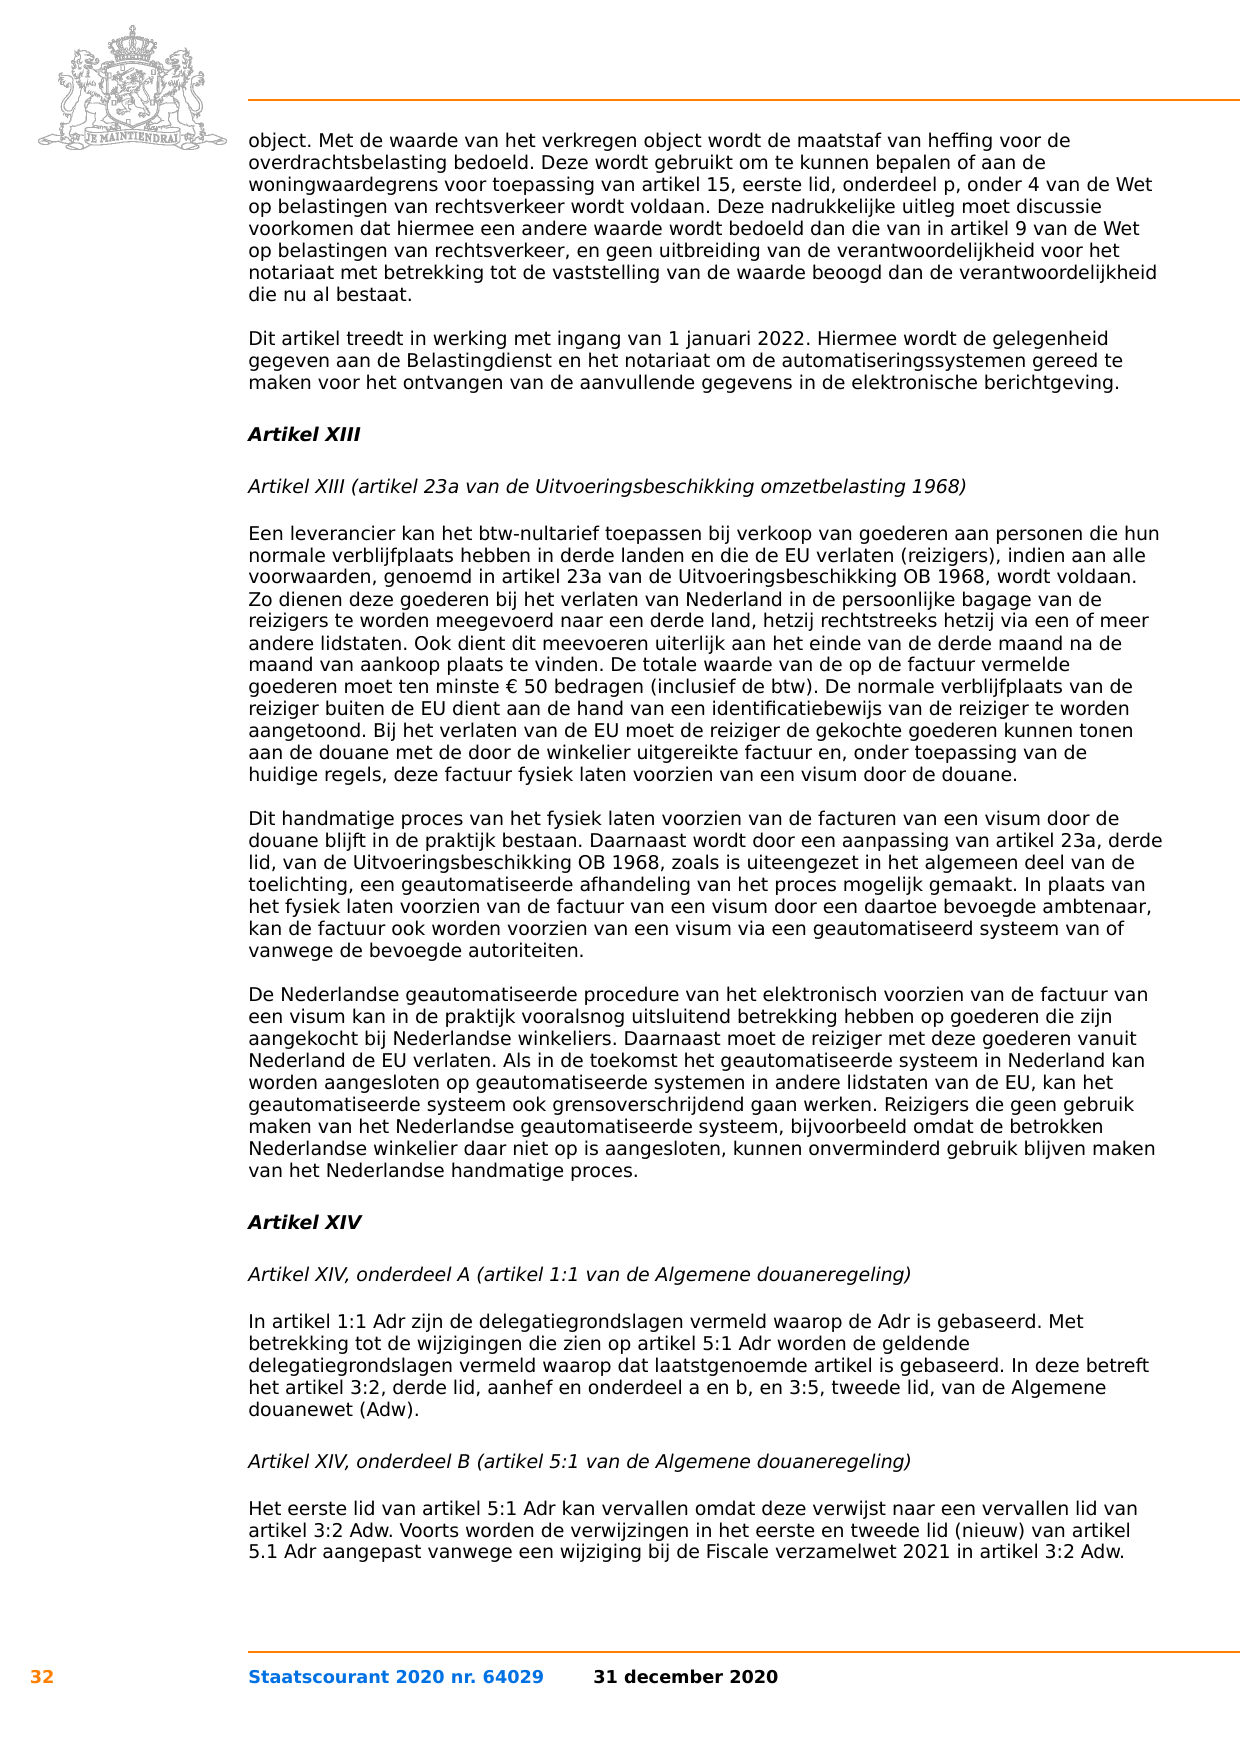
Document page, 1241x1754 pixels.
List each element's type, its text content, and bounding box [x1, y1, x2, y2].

picture [38, 25, 227, 150]
subtitle Artikel XIII (artikel 23a van de Uitvoeringsbeschikking omzetbelasting 1968) [248, 476, 1163, 497]
subtitle Artikel XIV, onderdeel A (artikel 1:1 van de Algemene douaneregeling) [248, 1264, 1163, 1286]
text De Nederlandse geautomatiseerde procedure van het elektronisch voorzien van de factuur van een visum kan in de praktijk vooralsnog uitsluitend betrekking hebben op goederen die zijn aangekocht bij Nederlandse winkeliers. Daarnaast moet de reiziger met deze goederen vanuit Nederland de EU verlaten. Als in de toekomst het geautomatiseerde systeem in Nederland kan worden aangesloten op geautomatiseerde systemen in andere lidstaten van de EU, kan het geautomatiseerde systeem ook grensoverschrijdend gaan werken. Reizigers die geen gebruik maken van het Nederlandse geautomatiseerde systeem, bijvoorbeeld omdat de betrokken Nederlandse winkelier daar niet op is aangesloten, kunnen onverminderd gebruik blijven maken van het Nederlandse handmatige proces. [248, 984, 1163, 1182]
text object. Met de waarde van het verkregen object wordt de maatstaf van heffing voor de overdrachtsbelasting bedoeld. Deze wordt gebruikt om te kunnen bepalen of aan de woningwaardegrens voor toepassing van artikel 15, eerste lid, onderdeel p, onder 4 van de Wet op belastingen van rechtsverkeer wordt voldaan. Deze nadrukkelijke uitleg moet discussie voorkomen dat hiermee een andere waarde wordt bedoeld dan die van in artikel 9 van de Wet op belastingen van rechtsverkeer, en geen uitbreiding van de verantwoordelijkheid voor het notariaat met betrekking tot de vaststelling van de waarde beoogd dan de verantwoordelijkheid die nu al bestaat. [248, 130, 1163, 306]
subtitle Artikel XIV, onderdeel B (artikel 5:1 van de Algemene douaneregeling) [248, 1451, 1163, 1472]
text In artikel 1:1 Adr zijn de delegatiegrondslagen vermeld waarop de Adr is gebaseerd. Met betrekking tot de wijzigingen die zien op artikel 5:1 Adr worden de geldende delegatiegrondslagen vermeld waarop dat laatstgenoemde artikel is gebaseerd. In deze betreft het artikel 3:2, derde lid, aanhef en onderdeel a en b, en 3:5, tweede lid, van de Algemene douanewet (Adw). [248, 1311, 1163, 1421]
text Het eerste lid van artikel 5:1 Adr kan vervallen omdat deze verwijst naar een vervallen lid van artikel 3:2 Adw. Voorts worden de verwijzingen in het eerste en tweede lid (nieuw) van artikel 5.1 Adr aangepast vanwege een wijziging bij de Fiscale verzamelwet 2021 in artikel 3:2 Adw. [248, 1497, 1163, 1563]
text Dit handmatige proces van het fysiek laten voorzien van de facturen van een visum door de douane blijft in de praktijk bestaan. Daarnaast wordt door een aanpassing van artikel 23a, derde lid, van de Uitvoeringsbeschikking OB 1968, zoals is uiteengezet in het algemeen deel van de toelichting, een geautomatiseerde afhandeling van het proces mogelijk gemaakt. In plaats van het fysiek laten voorzien van de factuur van een visum door een daartoe bevoegde ambtenaar, kan de factuur ook worden voorzien van een visum via een geautomatiseerd systeem van of vanwege de bevoegde autoriteiten. [248, 808, 1163, 962]
subtitle Artikel XIII [248, 423, 1163, 446]
text Een leverancier kan het btw-nultarief toepassen bij verkoop van goederen aan personen die hun normale verblijfplaats hebben in derde landen en die de EU verlaten (reizigers), indien aan alle voorwaarden, genoemd in artikel 23a van de Uitvoeringsbeschikking OB 1968, wordt voldaan. Zo dienen deze goederen bij het verlaten van Nederland in de persoonlijke bagage van de reizigers te worden meegevoerd naar een derde land, hetzij rechtstreeks hetzij via een of meer andere lidstaten. Ook dient dit meevoeren uiterlijk aan het einde van de derde maand na de maand van aankoop plaats te vinden. De totale waarde van de op de factuur vermelde goederen moet ten minste € 50 bedragen (inclusief de btw). De normale verblijfplaats van de reiziger buiten de EU dient aan de hand van een identificatiebewijs van de reiziger te worden aangetoond. Bij het verlaten van de EU moet de reiziger de gekochte goederen kunnen tonen aan de douane met de door de winkelier uitgereikte factuur en, onder toepassing van de huidige regels, deze factuur fysiek laten voorzien van een visum door de douane. [248, 522, 1163, 786]
subtitle Artikel XIV [248, 1212, 1163, 1234]
text Dit artikel treedt in werking met ingang van 1 januari 2022. Hiermee wordt de gelegenheid gegeven aan de Belastingdienst en het notariaat om de automatiseringssystemen gereed te maken voor het ontvangen van de aanvullende gegevens in de elektronische berichtgeving. [248, 328, 1163, 393]
